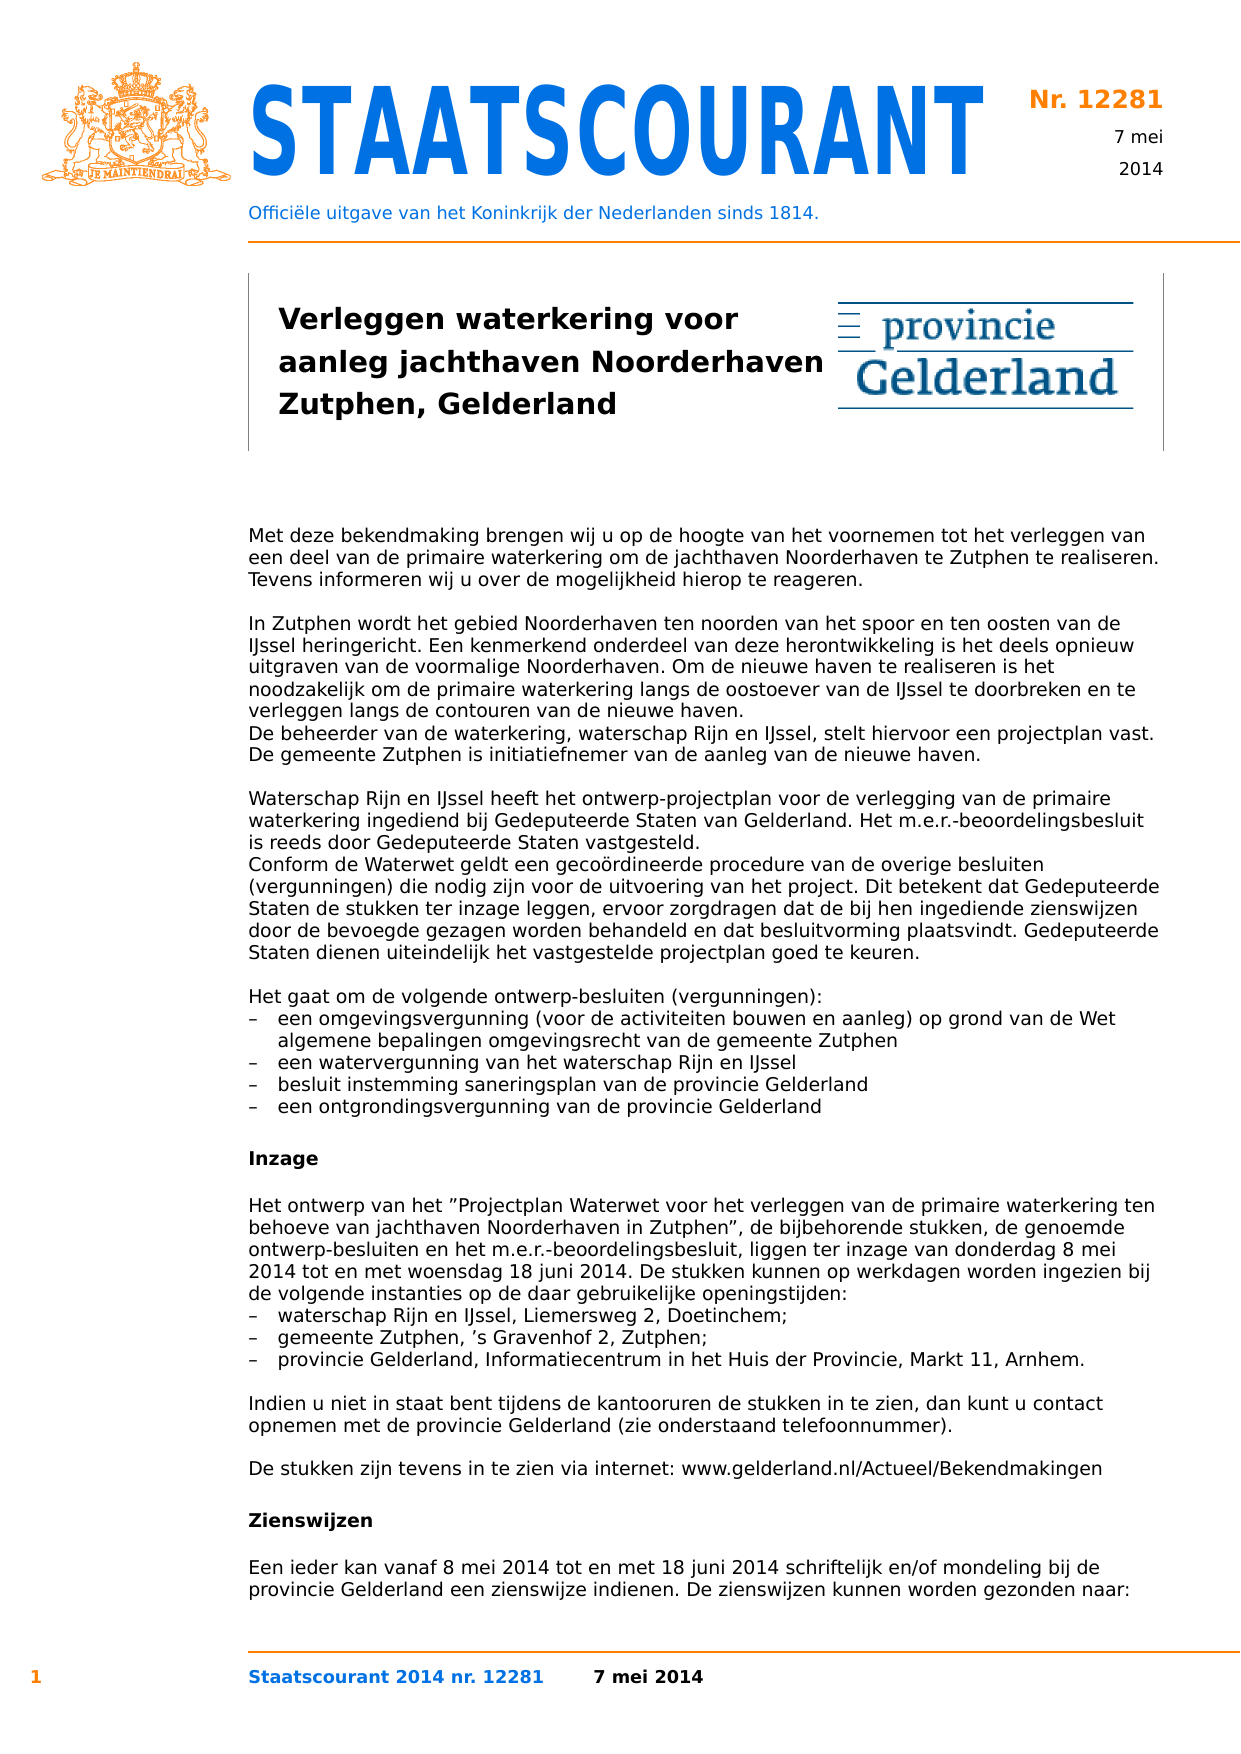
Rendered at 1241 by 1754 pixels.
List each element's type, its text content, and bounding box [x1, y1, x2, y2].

text – gemeente Zutphen, ’s Gravenhof 2, Zutphen; [248, 1327, 1163, 1349]
text De stukken zijn tevens in te zien via internet: www.gelderland.nl/Actueel/Bekendmakingen [248, 1458, 1163, 1480]
text Indien u niet in staat bent tijdens de kantooruren de stukken in te zien, dan kunt u contact opnemen met de provincie Gelderland (zie onderstaand telefoonnummer). [248, 1392, 1163, 1436]
text In Zutphen wordt het gebied Noorderhaven ten noorden van het spoor en ten oosten van de IJssel heringericht. Een kenmerkend onderdeel van deze herontwikkeling is het deels opnieuw uitgraven van de voormalige Noorderhaven. Om de nieuwe haven te realiseren is het noodzakelijk om de primaire waterkering langs de oostoever van de IJssel te doorbreken en te verleggen langs de contouren van de nieuwe haven. [248, 612, 1163, 722]
table_cell 2014 [998, 153, 1240, 203]
text – een watervergunning van het waterschap Rijn en IJssel [248, 1052, 1163, 1074]
text Het gaat om de volgende ontwerp-besluiten (vergunningen): [248, 986, 1163, 1008]
text Met deze bekendmaking brengen wij u op de hoogte van het voornemen tot het verleggen van een deel van de primaire waterkering om de jachthaven Noorderhaven te Zutphen te realiseren. Tevens informeren wij u over de mogelijkheid hierop te reageren. [248, 525, 1163, 591]
picture [41, 62, 231, 186]
text – provincie Gelderland, Informatiecentrum in het Huis der Provincie, Markt 11, Arnhem. [248, 1349, 1163, 1371]
table_cell Officiële uitgave van het Koninkrijk der Nederlanden sinds 1814. [248, 203, 1240, 241]
subtitle Verleggen waterkering voor aanleg jachthaven Noorderhaven Zutphen, Gelderland [249, 273, 1163, 451]
table_cell 7 mei [998, 121, 1240, 153]
text Een ieder kan vanaf 8 mei 2014 tot en met 18 juni 2014 schriftelijk en/of mondeling bij de provincie Gelderland een zienswijze indienen. De zienswijzen kunnen worden gezonden naar: [248, 1557, 1163, 1601]
text – een ontgrondingsvergunning van de provincie Gelderland [248, 1096, 1163, 1118]
text Waterschap Rijn en IJssel heeft het ontwerp-projectplan voor de verlegging van de primaire waterkering ingediend bij Gedeputeerde Staten van Gelderland. Het m.e.r.-beoordelingsbesluit is reeds door Gedeputeerde Staten vastgesteld. [248, 788, 1163, 854]
text – een omgevingsvergunning (voor de activiteiten bouwen en aanleg) op grond van de Wet algemene bepalingen omgevingsrecht van de gemeente Zutphen [248, 1008, 1163, 1052]
text – waterschap Rijn en IJssel, Liemersweg 2, Doetinchem; [248, 1305, 1163, 1327]
table_header [25, 62, 248, 241]
text – besluit instemming saneringsplan van de provincie Gelderland [248, 1074, 1163, 1096]
subtitle Inzage [248, 1148, 1163, 1170]
table_header STAATSCOURANT [248, 62, 998, 203]
text De beheerder van de waterkering, waterschap Rijn en IJssel, stelt hiervoor een projectplan vast. De gemeente Zutphen is initiatiefnemer van de aanleg van de nieuwe haven. [248, 722, 1163, 766]
table_header Nr. 12281 [998, 62, 1240, 121]
text Het ontwerp van het ”Projectplan Waterwet voor het verleggen van de primaire waterkering ten behoeve van jachthaven Noorderhaven in Zutphen”, de bijbehorende stukken, de genoemde ontwerp-besluiten en het m.e.r.-beoordelingsbesluit, liggen ter inzage van donderdag 8 mei 2014 tot en met woensdag 18 juni 2014. De stukken kunnen op werkdagen worden ingezien bij de volgende instanties op de daar gebruikelijke openingstijden: [248, 1195, 1163, 1305]
text Conform de Waterwet geldt een gecoördineerde procedure van de overige besluiten (vergunningen) die nodig zijn voor de uitvoering van het project. Dit betekent dat Gedeputeerde Staten de stukken ter inzage leggen, ervoor zorgdragen dat de bij hen ingediende zienswijzen door de bevoegde gezagen worden behandeld en dat besluitvorming plaatsvindt. Gedeputeerde Staten dienen uiteindelijk het vastgestelde projectplan goed te keuren. [248, 854, 1163, 964]
picture [838, 302, 1134, 409]
subtitle Zienswijzen [248, 1510, 1163, 1532]
